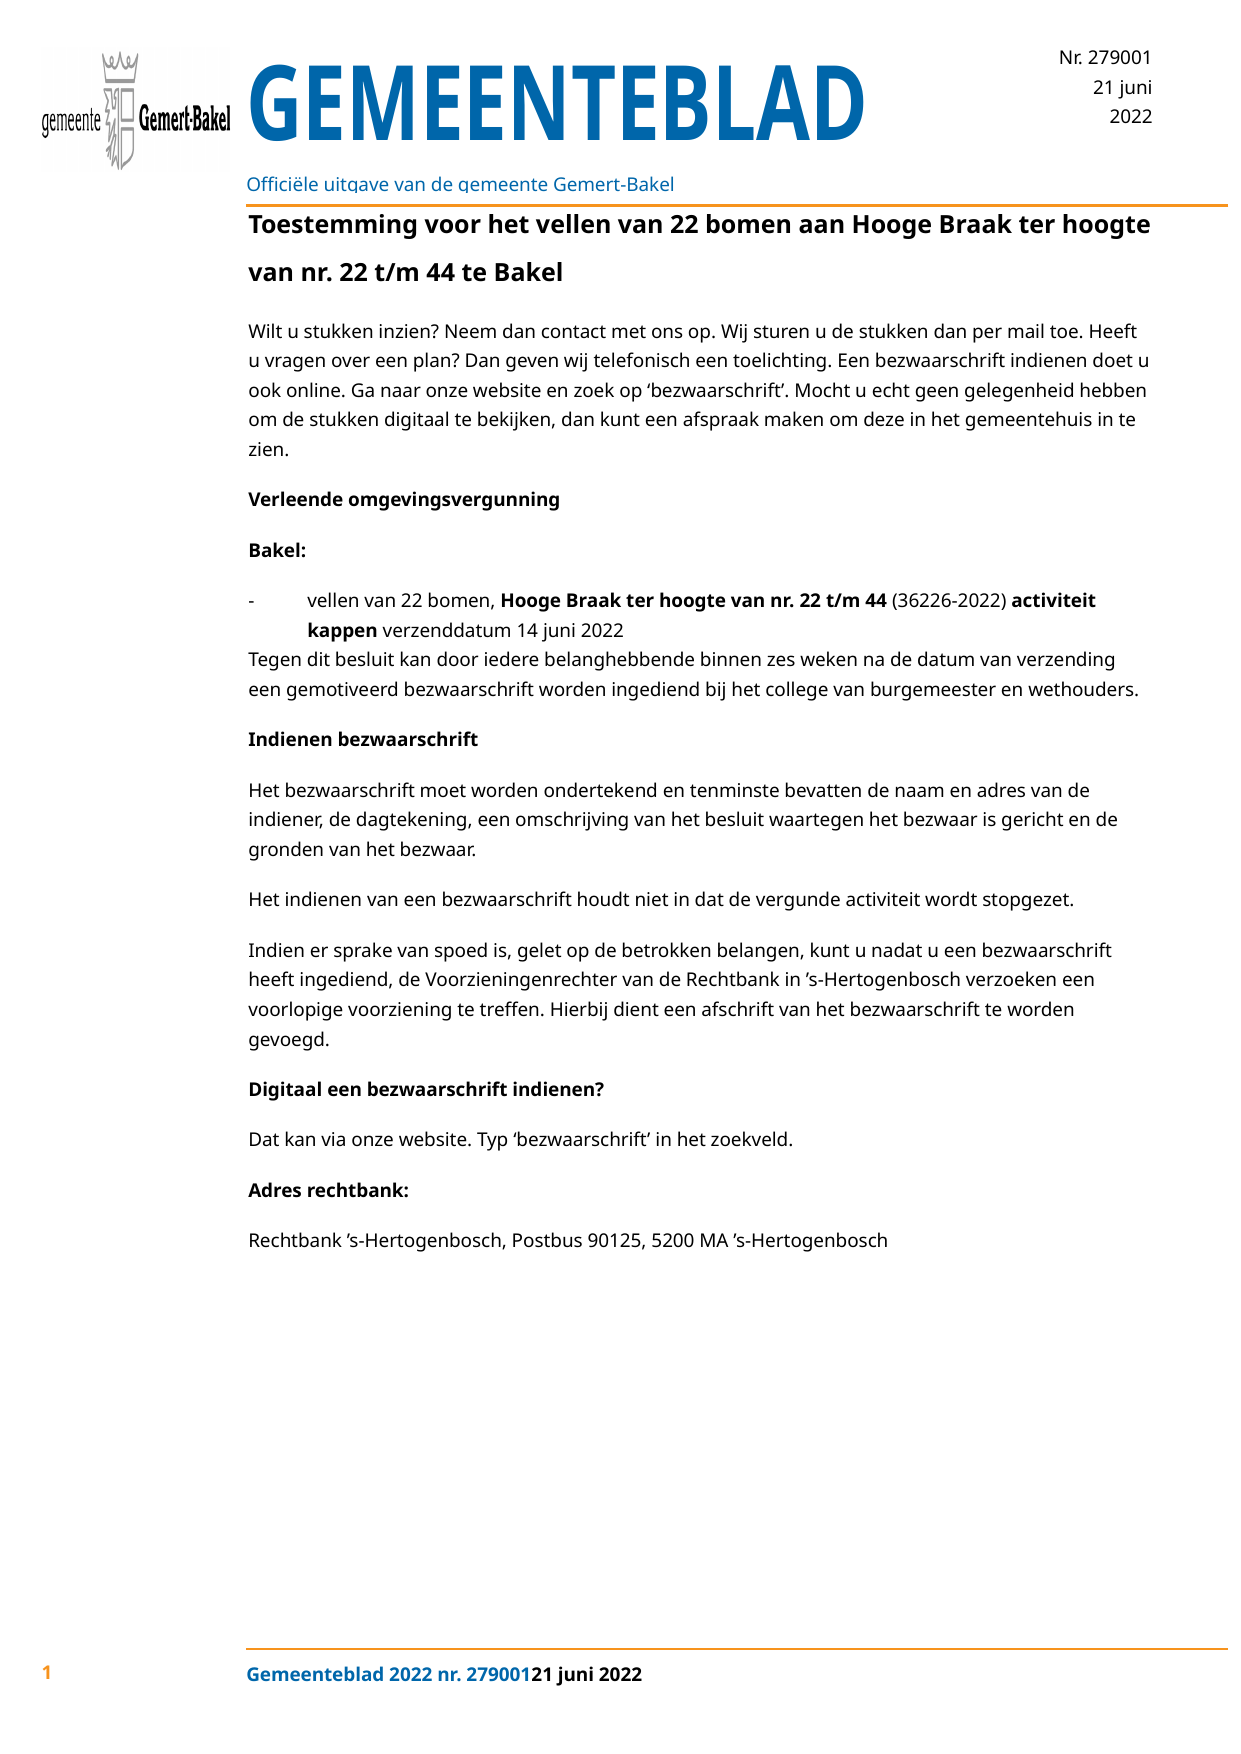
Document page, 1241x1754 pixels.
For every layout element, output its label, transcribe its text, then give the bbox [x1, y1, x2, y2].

text Indienen bezwaarschrift [248, 727, 1152, 752]
text Toestemming voor het vellen van 22 bomen aan Hooge Braak ter hoogte van nr. 22 t/m 44 te Bakel [248, 207, 1152, 288]
text Bakel: [248, 537, 1152, 563]
text Indien er sprake van spoed is, gelet op de betrokken belangen, kunt u nadat u een bezwaarschrift heeft ingediend, de Voorzieningenrechter van de Rechtbank in ’s-Hertogenbosch verzoeken een voorlopige voorziening te treffen. Hierbij dient een afschrift van het bezwaarschrift te worden gevoegd. [248, 937, 1152, 1052]
text Verleende omgevingsvergunning [248, 487, 1152, 512]
text Rechtbank ’s-Hertogenbosch, Postbus 90125, 5200 MA ’s-Hertogenbosch [248, 1227, 1152, 1253]
text Het bezwaarschrift moet worden ondertekend en tenminste bevatten de naam en adres van de indiener, de dagtekening, een omschrijving van het besluit waartegen het bezwaar is gericht en de gronden van het bezwaar. [248, 777, 1152, 862]
text Het indienen van een bezwaarschrift houdt niet in dat de vergunde activiteit wordt stopgezet. [248, 887, 1152, 912]
text Dat kan via onze website. Typ ‘bezwaarschrift’ in het zoekveld. [248, 1127, 1152, 1152]
text Tegen dit besluit kan door iedere belanghebbende binnen zes weken na de datum van verzending een gemotiveerd bezwaarschrift worden ingediend bij het college van burgemeester en wethouders. [248, 647, 1152, 702]
text Adres rechtbank: [248, 1177, 1152, 1203]
list vellen van 22 bomen, Hooge Braak ter hoogte van nr. 22 t/m 44 (36226-2022) activiteit kappen verzenddatum 14 juni 2022 [248, 587, 1152, 643]
text Digitaal een bezwaarschrift indienen? [248, 1076, 1152, 1102]
text Wilt u stukken inzien? Neem dan contact met ons op. Wij sturen u de stukken dan per mail toe. Heeft u vragen over een plan? Dan geven wij telefonisch een toelichting. Een bezwaarschrift indienen doet u ook online. Ga naar onze website en zoek op ‘bezwaarschrift’. Mocht u echt geen gelegenheid hebben om de stukken digitaal te bekijken, dan kunt een afspraak maken om deze in het gemeentehuis in te zien. [248, 318, 1152, 462]
picture [41, 47, 231, 172]
